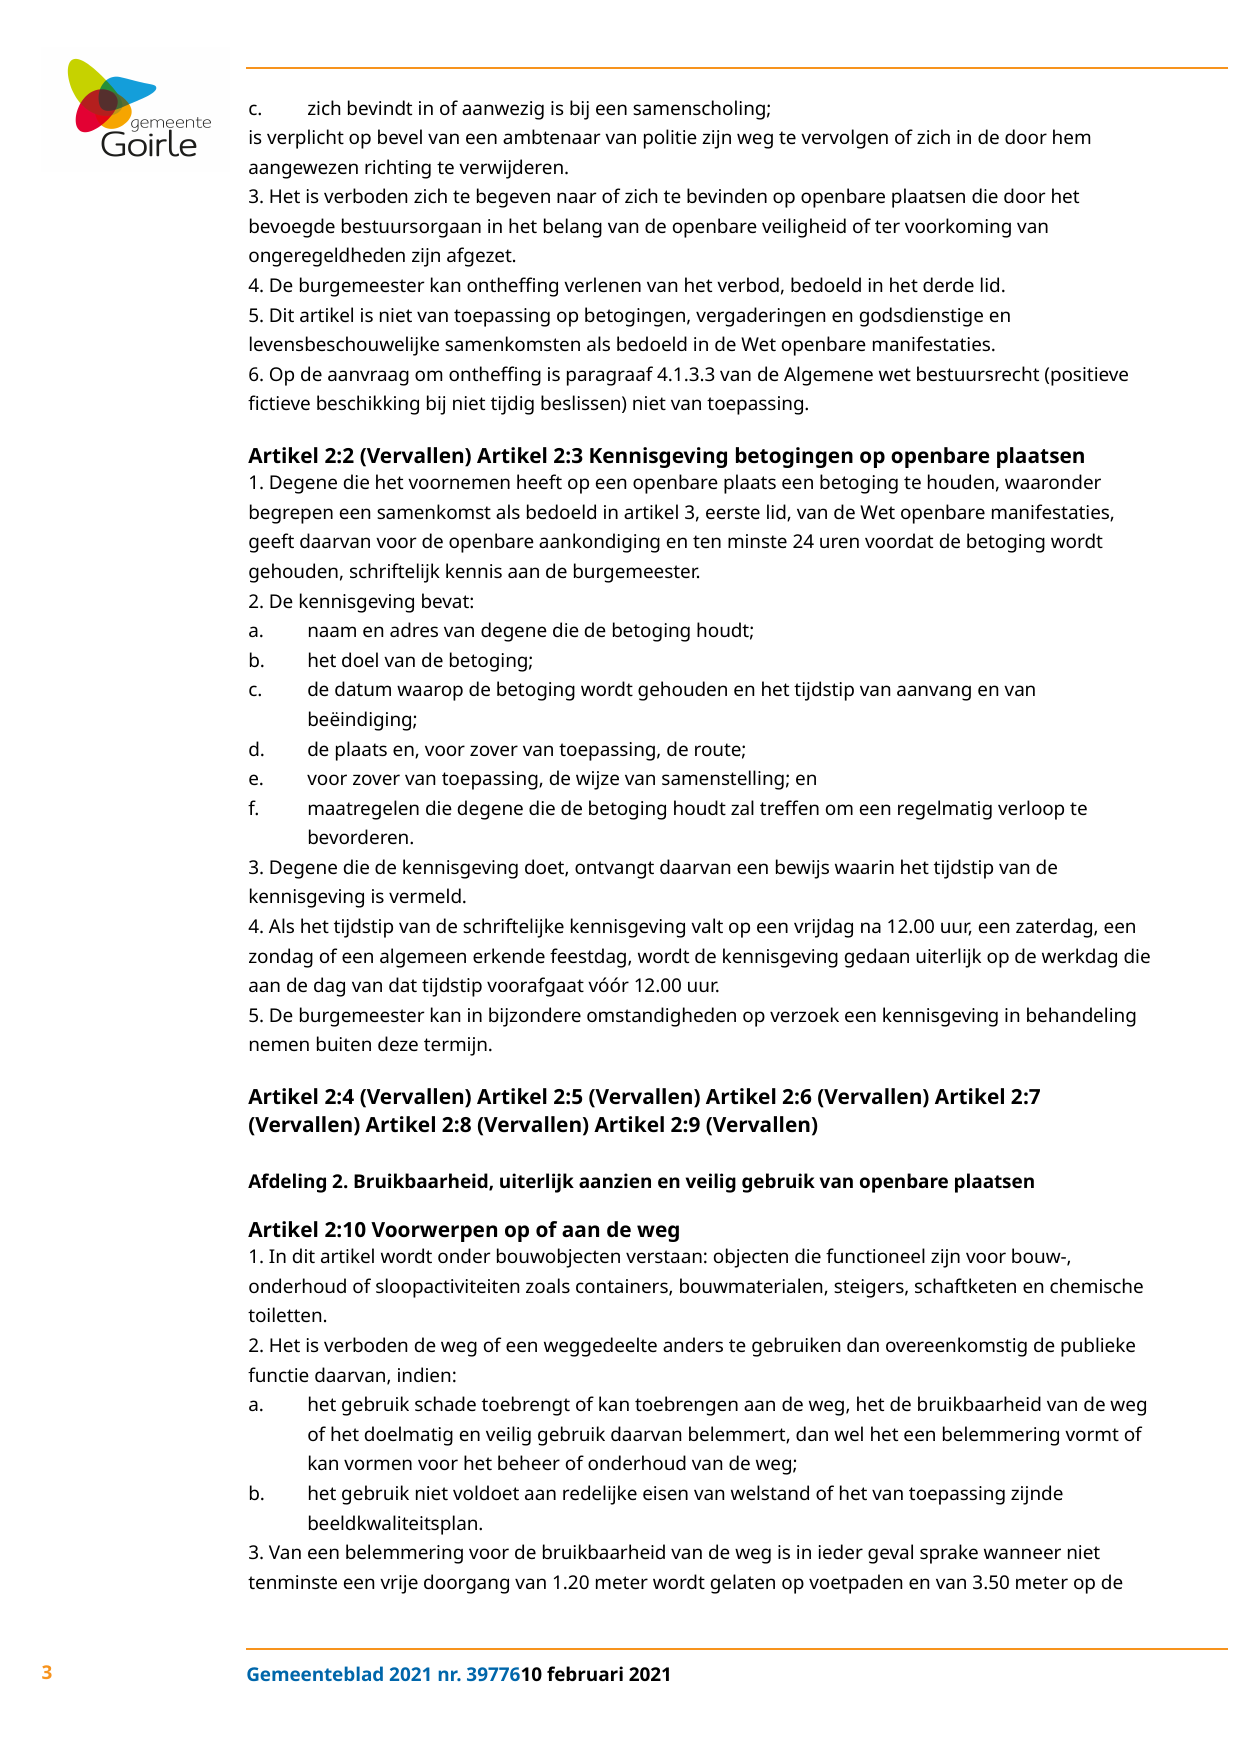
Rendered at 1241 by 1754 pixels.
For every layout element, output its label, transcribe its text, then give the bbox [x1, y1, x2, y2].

text is verplicht op bevel van een ambtenaar van politie zijn weg te vervolgen of zich in de door hem aangewezen richting te verwijderen. [248, 124, 1152, 180]
text 5. De burgemeester kan in bijzondere omstandigheden op verzoek een kennisgeving in behandeling nemen buiten deze termijn. [248, 1002, 1152, 1057]
list het doel van de betoging; [248, 647, 1152, 673]
text Afdeling 2. Bruikbaarheid, uiterlijk aanzien en veilig gebruik van openbare plaatsen [248, 1168, 1152, 1194]
text Artikel 2:4 (Vervallen) Artikel 2:5 (Vervallen) Artikel 2:6 (Vervallen) Artikel 2:7 (Vervallen) Artikel 2:8 (Vervallen) Artikel 2:9 (Vervallen) [248, 1082, 1152, 1139]
list de datum waarop de betoging wordt gehouden en het tijdstip van aanvang en van beëindiging; [248, 677, 1152, 732]
text 4. De burgemeester kan ontheffing verlenen van het verbod, bedoeld in het derde lid. [248, 272, 1152, 298]
text 1. Degene die het voornemen heeft op een openbare plaats een betoging te houden, waaronder begrepen een samenkomst als bedoeld in artikel 3, eerste lid, van de Wet openbare manifestaties, geeft daarvan voor de openbare aankondiging en ten minste 24 uren voordat de betoging wordt gehouden, schriftelijk kennis aan de burgemeester. [248, 469, 1152, 584]
text 3. Het is verboden zich te begeven naar of zich te bevinden op openbare plaatsen die door het bevoegde bestuursorgaan in het belang van de openbare veiligheid of ter voorkoming van ongeregeldheden zijn afgezet. [248, 183, 1152, 268]
text 4. Als het tijdstip van de schriftelijke kennisgeving valt op een vrijdag na 12.00 uur, een zaterdag, een zondag of een algemeen erkende feestdag, wordt de kennisgeving gedaan uiterlijk op de werkdag die aan de dag van dat tijdstip voorafgaat vóór 12.00 uur. [248, 913, 1152, 998]
text 3. Degene die de kennisgeving doet, ontvangt daarvan een bewijs waarin het tijdstip van de kennisgeving is vermeld. [248, 854, 1152, 909]
text 6. Op de aanvraag om ontheffing is paragraaf 4.1.3.3 van de Algemene wet bestuursrecht (positieve fictieve beschikking bij niet tijdig beslissen) niet van toepassing. [248, 361, 1152, 416]
list de plaats en, voor zover van toepassing, de route; [248, 736, 1152, 761]
text 3. Van een belemmering voor de bruikbaarheid van de weg is in ieder geval sprake wanneer niet tenminste een vrije doorgang van 1.20 meter wordt gelaten op voetpaden en van 3.50 meter op de [248, 1539, 1152, 1594]
list naam en adres van degene die de betoging houdt; [248, 617, 1152, 643]
text 2. De kennisgeving bevat: [248, 588, 1152, 613]
list het gebruik schade toebrengt of kan toebrengen aan de weg, het de bruikbaarheid van de weg of het doelmatig en veilig gebruik daarvan belemmert, dan wel het een belemmering vormt of kan vormen voor het beheer of onderhoud van de weg; [248, 1391, 1152, 1476]
list het gebruik niet voldoet aan redelijke eisen van welstand of het van toepassing zijnde beeldkwaliteitsplan. [248, 1480, 1152, 1535]
text 5. Dit artikel is niet van toepassing op betogingen, vergaderingen en godsdienstige en levensbeschouwelijke samenkomsten als bedoeld in de Wet openbare manifestaties. [248, 302, 1152, 357]
text 2. Het is verboden de weg of een weggedeelte anders te gebruiken dan overeenkomstig de publieke functie daarvan, indien: [248, 1332, 1152, 1387]
text Artikel 2:10 Voorwerpen op of aan de weg [248, 1215, 1152, 1243]
picture [41, 47, 231, 172]
text 1. In dit artikel wordt onder bouwobjecten verstaan: objecten die functioneel zijn voor bouw-, onderhoud of sloopactiviteiten zoals containers, bouwmaterialen, steigers, schaftketen en chemische toiletten. [248, 1243, 1152, 1328]
list maatregelen die degene die de betoging houdt zal treffen om een regelmatig verloop te bevorderen. [248, 795, 1152, 850]
text Artikel 2:2 (Vervallen) Artikel 2:3 Kennisgeving betogingen op openbare plaatsen [248, 441, 1152, 469]
list voor zover van toepassing, de wijze van samenstelling; en [248, 765, 1152, 791]
list zich bevindt in of aanwezig is bij een samenscholing; [248, 95, 1152, 121]
